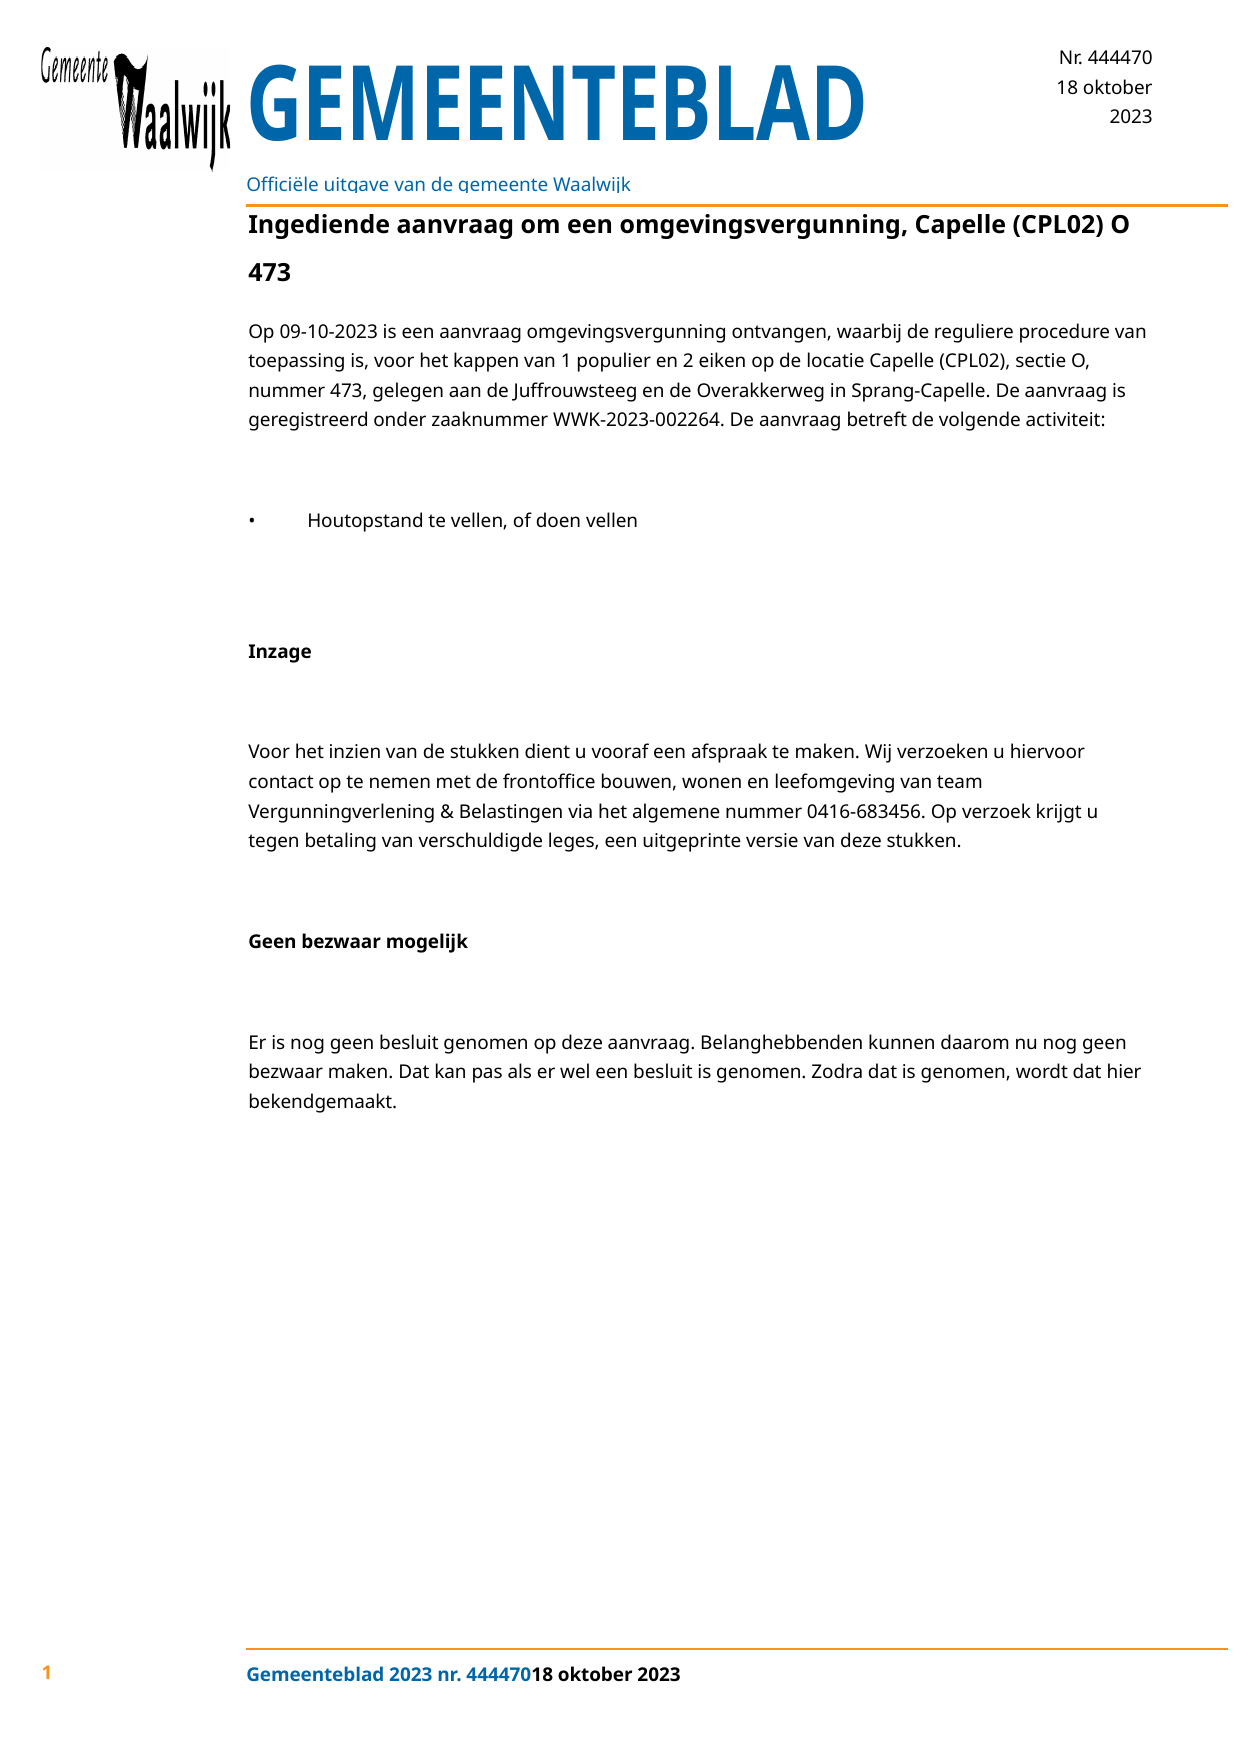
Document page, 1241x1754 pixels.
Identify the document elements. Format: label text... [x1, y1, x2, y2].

text Geen bezwaar mogelijk [248, 928, 1152, 954]
picture [41, 47, 231, 172]
text Voor het inzien van de stukken dient u vooraf een afspraak te maken. Wij verzoeken u hiervoor contact op te nemen met de frontoffice bouwen, wonen en leefomgeving van team Vergunningverlening & Belastingen via het algemene nummer 0416-683456. Op verzoek krijgt u tegen betaling van verschuldigde leges, een uitgeprinte versie van deze stukken. [248, 739, 1152, 853]
text Er is nog geen besluit genomen op deze aanvraag. Belanghebbenden kunnen daarom nu nog geen bezwaar maken. Dat kan pas als er wel een besluit is genomen. Zodra dat is genomen, wordt dat hier bekendgemaakt. [248, 1029, 1152, 1114]
text Ingediende aanvraag om een omgevingsvergunning, Capelle (CPL02) O 473 [248, 207, 1152, 288]
list Houtopstand te vellen, of doen vellen [248, 507, 1152, 533]
text Op 09-10-2023 is een aanvraag omgevingsvergunning ontvangen, waarbij de reguliere procedure van toepassing is, voor het kappen van 1 populier en 2 eiken op de locatie Capelle (CPL02), sectie O, nummer 473, gelegen aan de Juffrouwsteeg en de Overakkerweg in Sprang-Capelle. De aanvraag is geregistreerd onder zaaknummer WWK-2023-002264. De aanvraag betreft de volgende activiteit: [248, 318, 1152, 432]
text Inzage [248, 638, 1152, 664]
